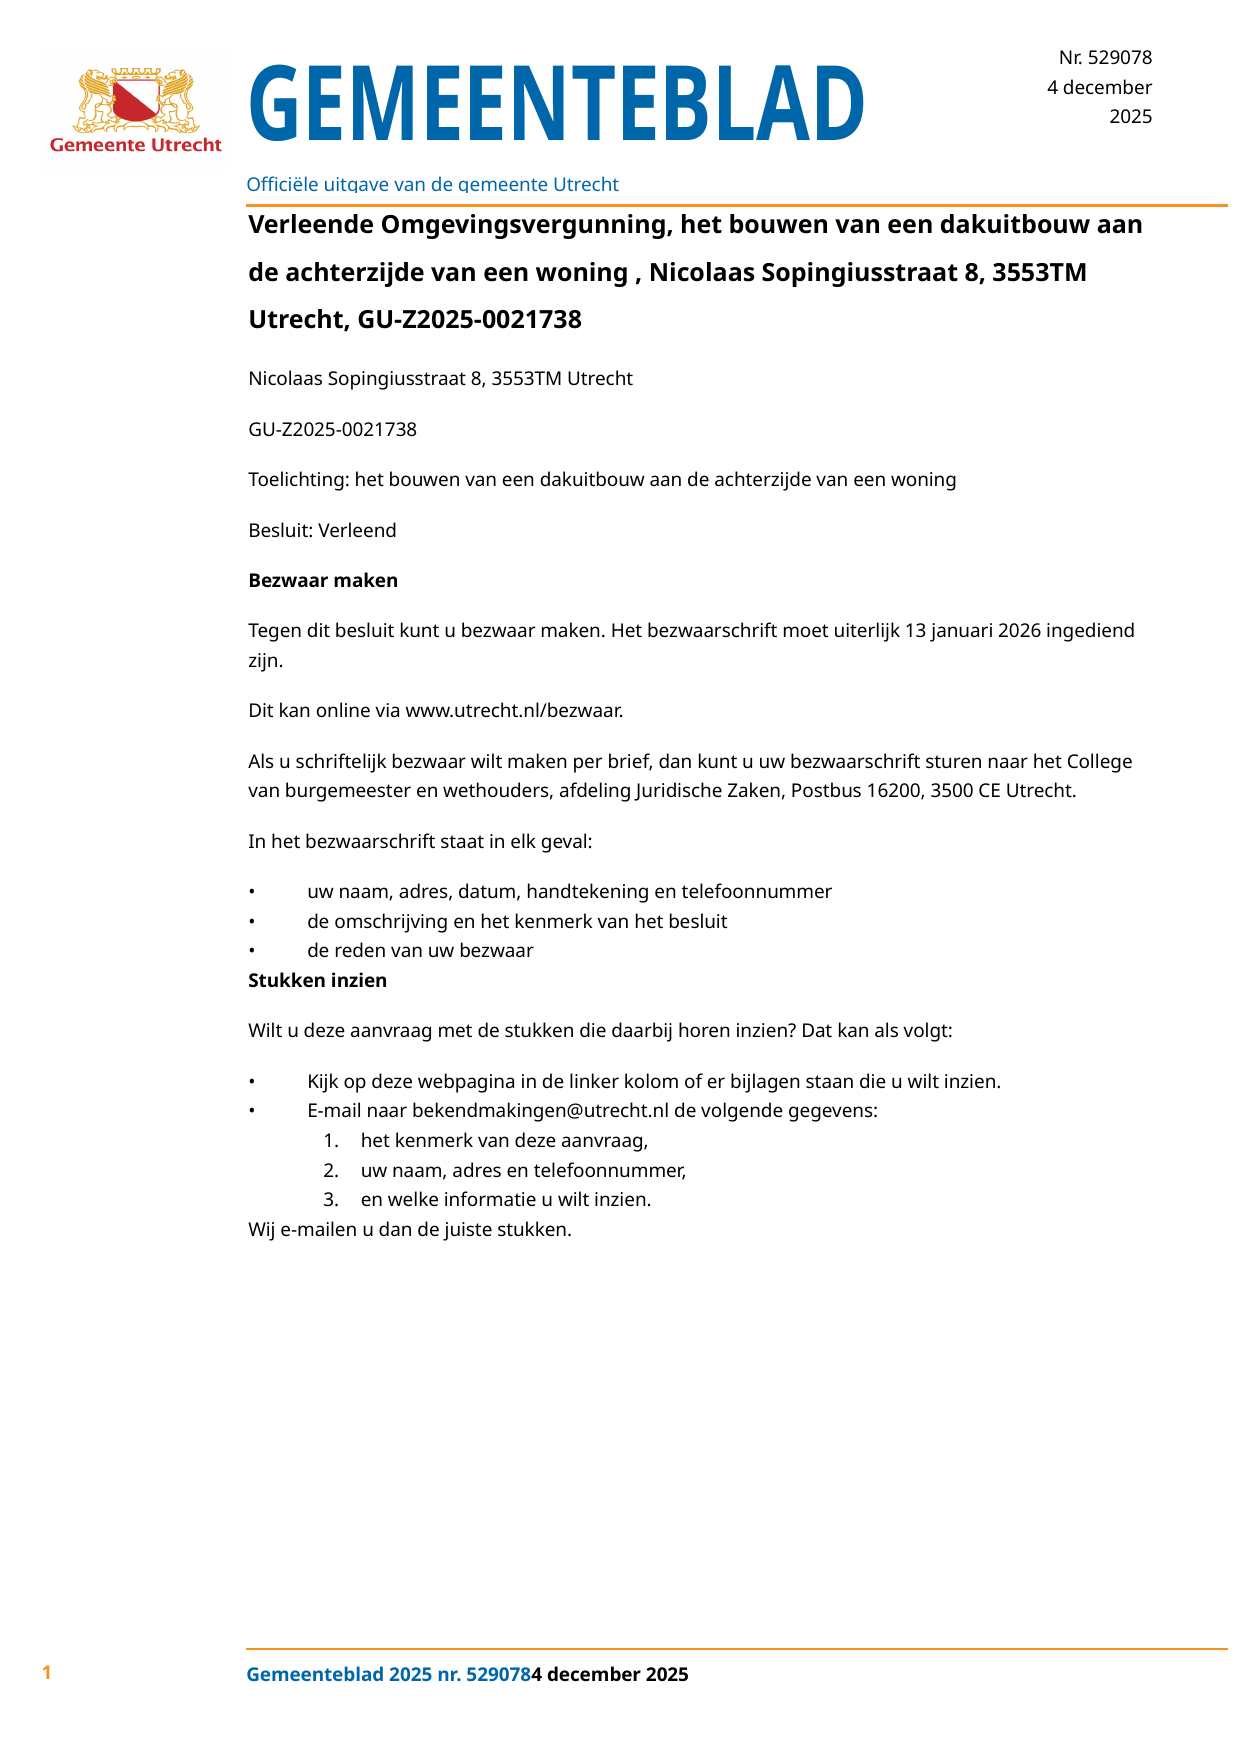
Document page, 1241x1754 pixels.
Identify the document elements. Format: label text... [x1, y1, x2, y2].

list E-mail naar bekendmakingen@utrecht.nl de volgende gegevens: [248, 1098, 1152, 1123]
text GU-Z2025-0021738 [248, 416, 1152, 442]
text Bezwaar maken [248, 567, 1152, 593]
picture [41, 47, 231, 172]
text Wilt u deze aanvraag met de stukken die daarbij horen inzien? Dat kan als volgt: [248, 1018, 1152, 1043]
text Toelichting: het bouwen van een dakuitbouw aan de achterzijde van een woning [248, 466, 1152, 492]
text Dit kan online via www.utrecht.nl/bezwaar. [248, 698, 1152, 723]
text Besluit: Verleend [248, 517, 1152, 542]
text Als u schriftelijk bezwaar wilt maken per brief, dan kunt u uw bezwaarschrift sturen naar het College van burgemeester en wethouders, afdeling Juridische Zaken, Postbus 16200, 3500 CE Utrecht. [248, 748, 1152, 803]
list de reden van uw bezwaar [248, 938, 1152, 963]
list het kenmerk van deze aanvraag, [323, 1127, 1152, 1153]
text Tegen dit besluit kunt u bezwaar maken. Het bezwaarschrift moet uiterlijk 13 januari 2026 ingediend zijn. [248, 618, 1152, 673]
list de omschrijving en het kenmerk van het besluit [248, 908, 1152, 934]
list uw naam, adres en telefoonnummer, [323, 1157, 1152, 1182]
text In het bezwaarschrift staat in elk geval: [248, 828, 1152, 854]
list Kijk op deze webpagina in de linker kolom of er bijlagen staan die u wilt inzien. [248, 1068, 1152, 1094]
text Stukken inzien [248, 967, 1152, 993]
list en welke informatie u wilt inzien. [323, 1186, 1152, 1212]
text Nicolaas Sopingiusstraat 8, 3553TM Utrecht [248, 366, 1152, 391]
text Wij e-mailen u dan de juiste stukken. [248, 1216, 1152, 1242]
list uw naam, adres, datum, handtekening en telefoonnummer [248, 878, 1152, 904]
text Verleende Omgevingsvergunning, het bouwen van een dakuitbouw aan de achterzijde van een woning , Nicolaas Sopingiusstraat 8, 3553TM Utrecht, GU-Z2025-0021738 [248, 207, 1152, 336]
